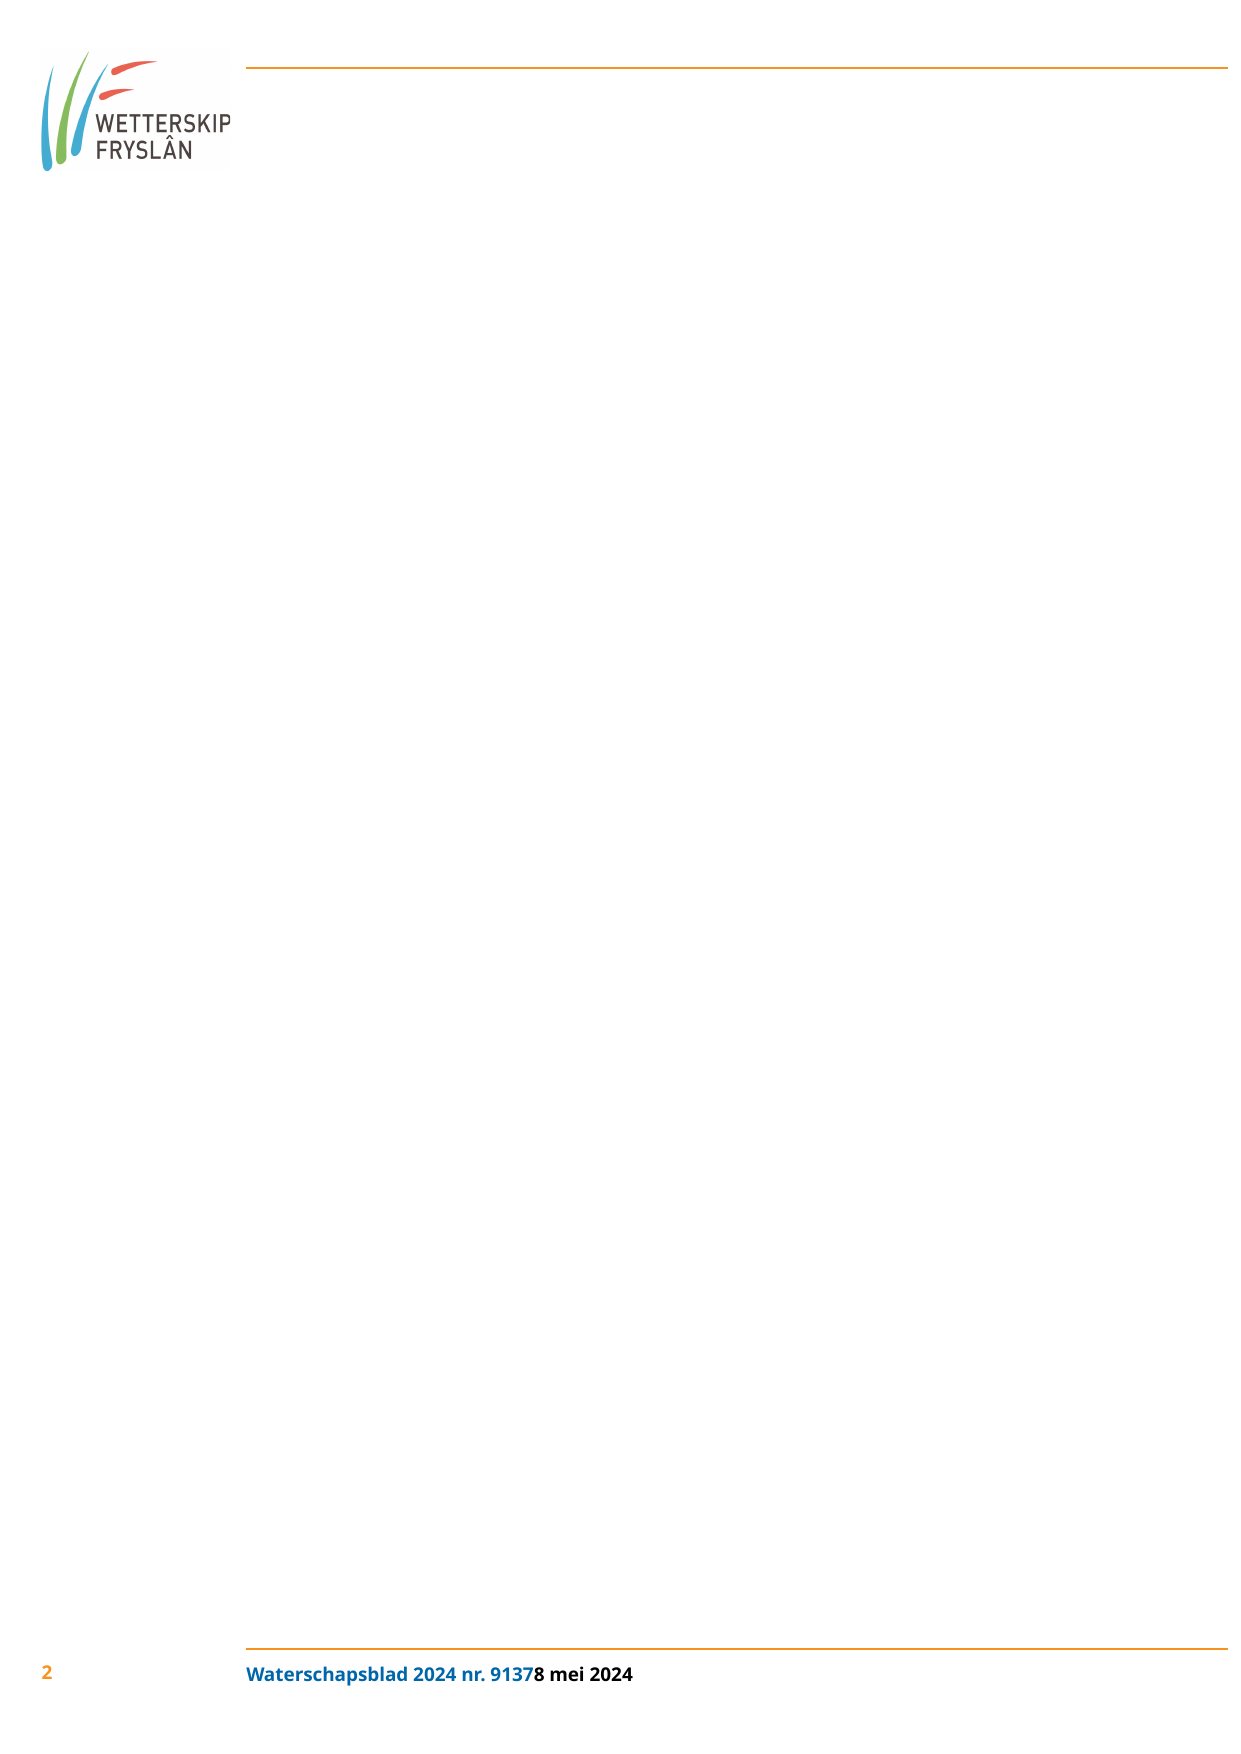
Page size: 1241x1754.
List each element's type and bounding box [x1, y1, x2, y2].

picture [41, 47, 231, 172]
